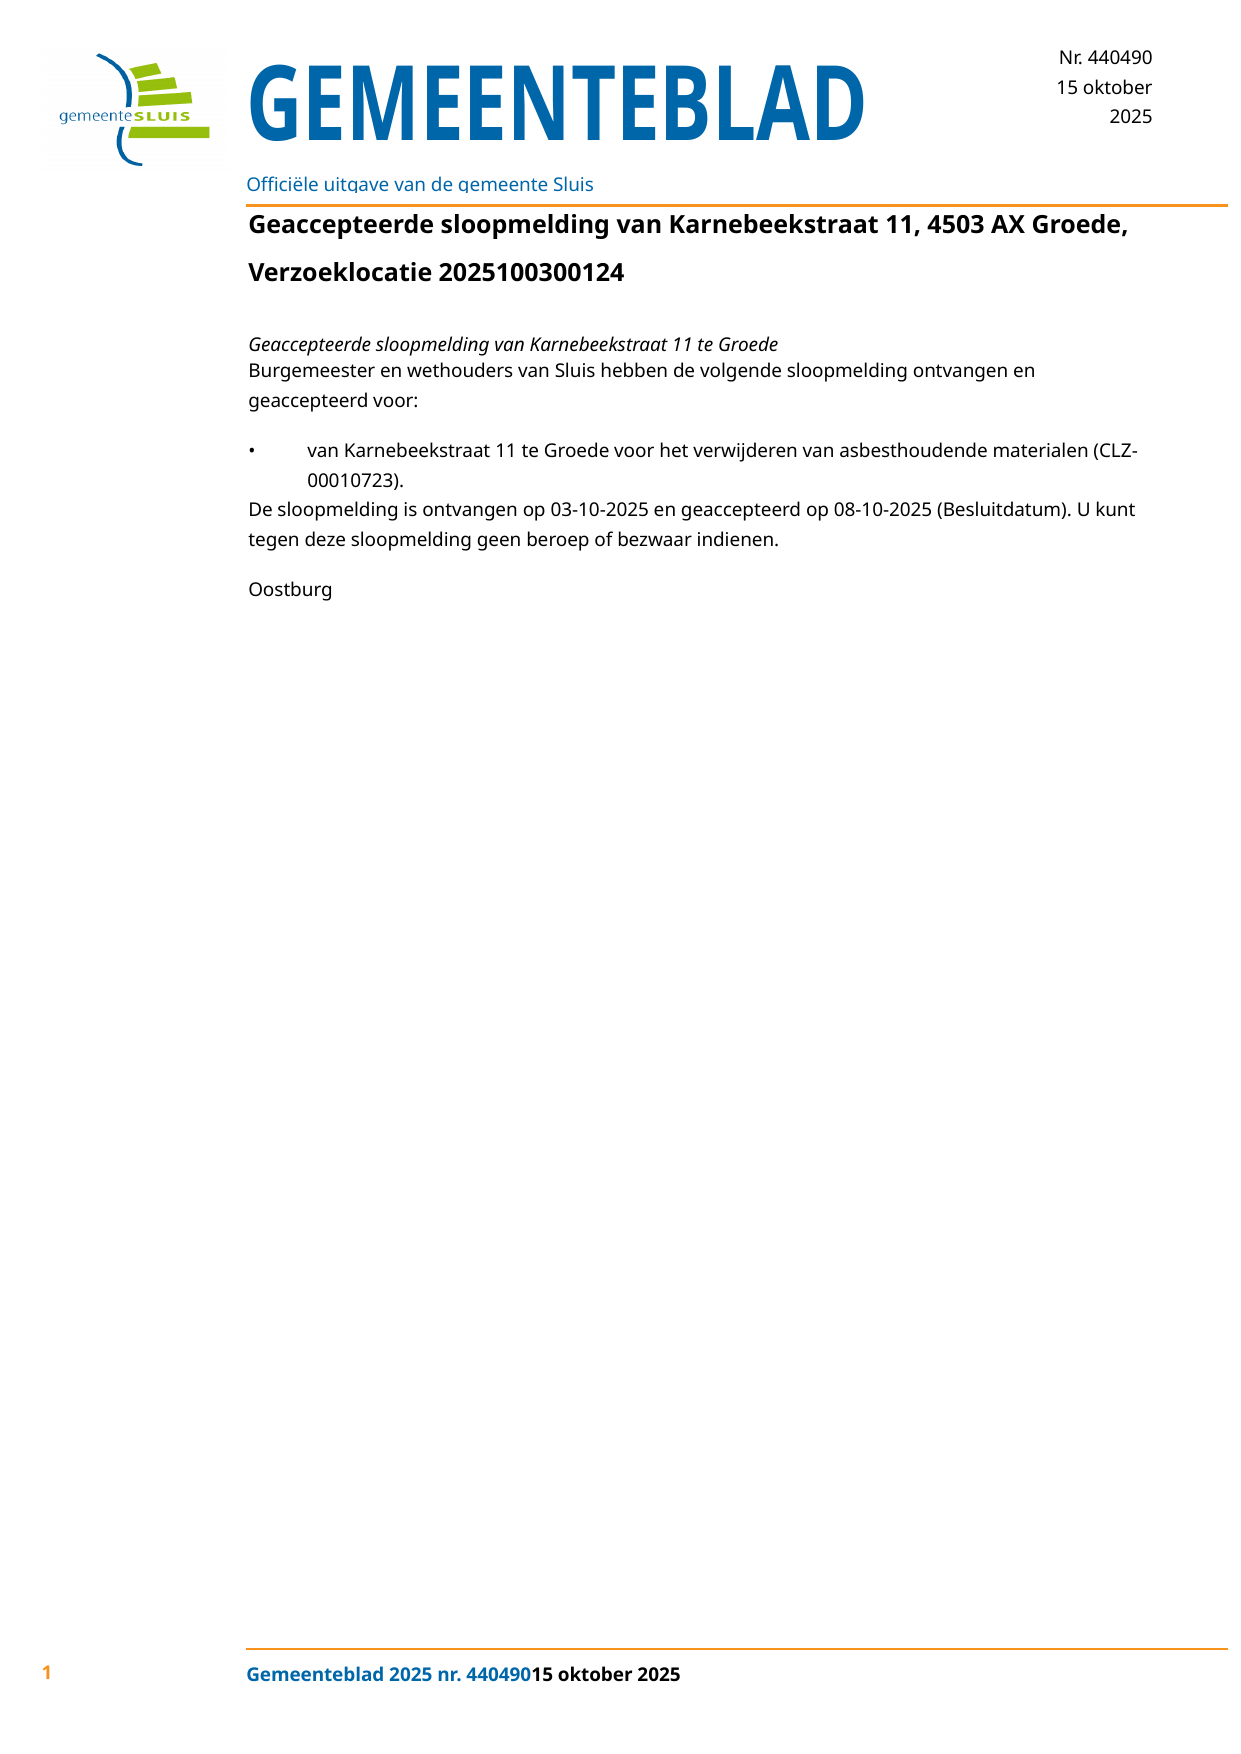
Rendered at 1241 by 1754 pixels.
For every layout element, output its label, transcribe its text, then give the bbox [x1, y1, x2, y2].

list van Karnebeekstraat 11 te Groede voor het verwijderen van asbesthoudende materialen (CLZ-00010723). [248, 437, 1152, 492]
text Geaccepteerde sloopmelding van Karnebeekstraat 11, 4503 AX Groede, Verzoeklocatie 2025100300124 [248, 207, 1152, 288]
picture [41, 47, 231, 172]
text Geaccepteerde sloopmelding van Karnebeekstraat 11 te Groede [248, 331, 1152, 357]
text De sloopmelding is ontvangen op 03-10-2025 en geaccepteerd op 08-10-2025 (Besluitdatum). U kunt tegen deze sloopmelding geen beroep of bezwaar indienen. [248, 496, 1152, 552]
text Oostburg [248, 576, 1152, 602]
text Burgemeester en wethouders van Sluis hebben de volgende sloopmelding ontvangen en geaccepteerd voor: [248, 357, 1152, 412]
